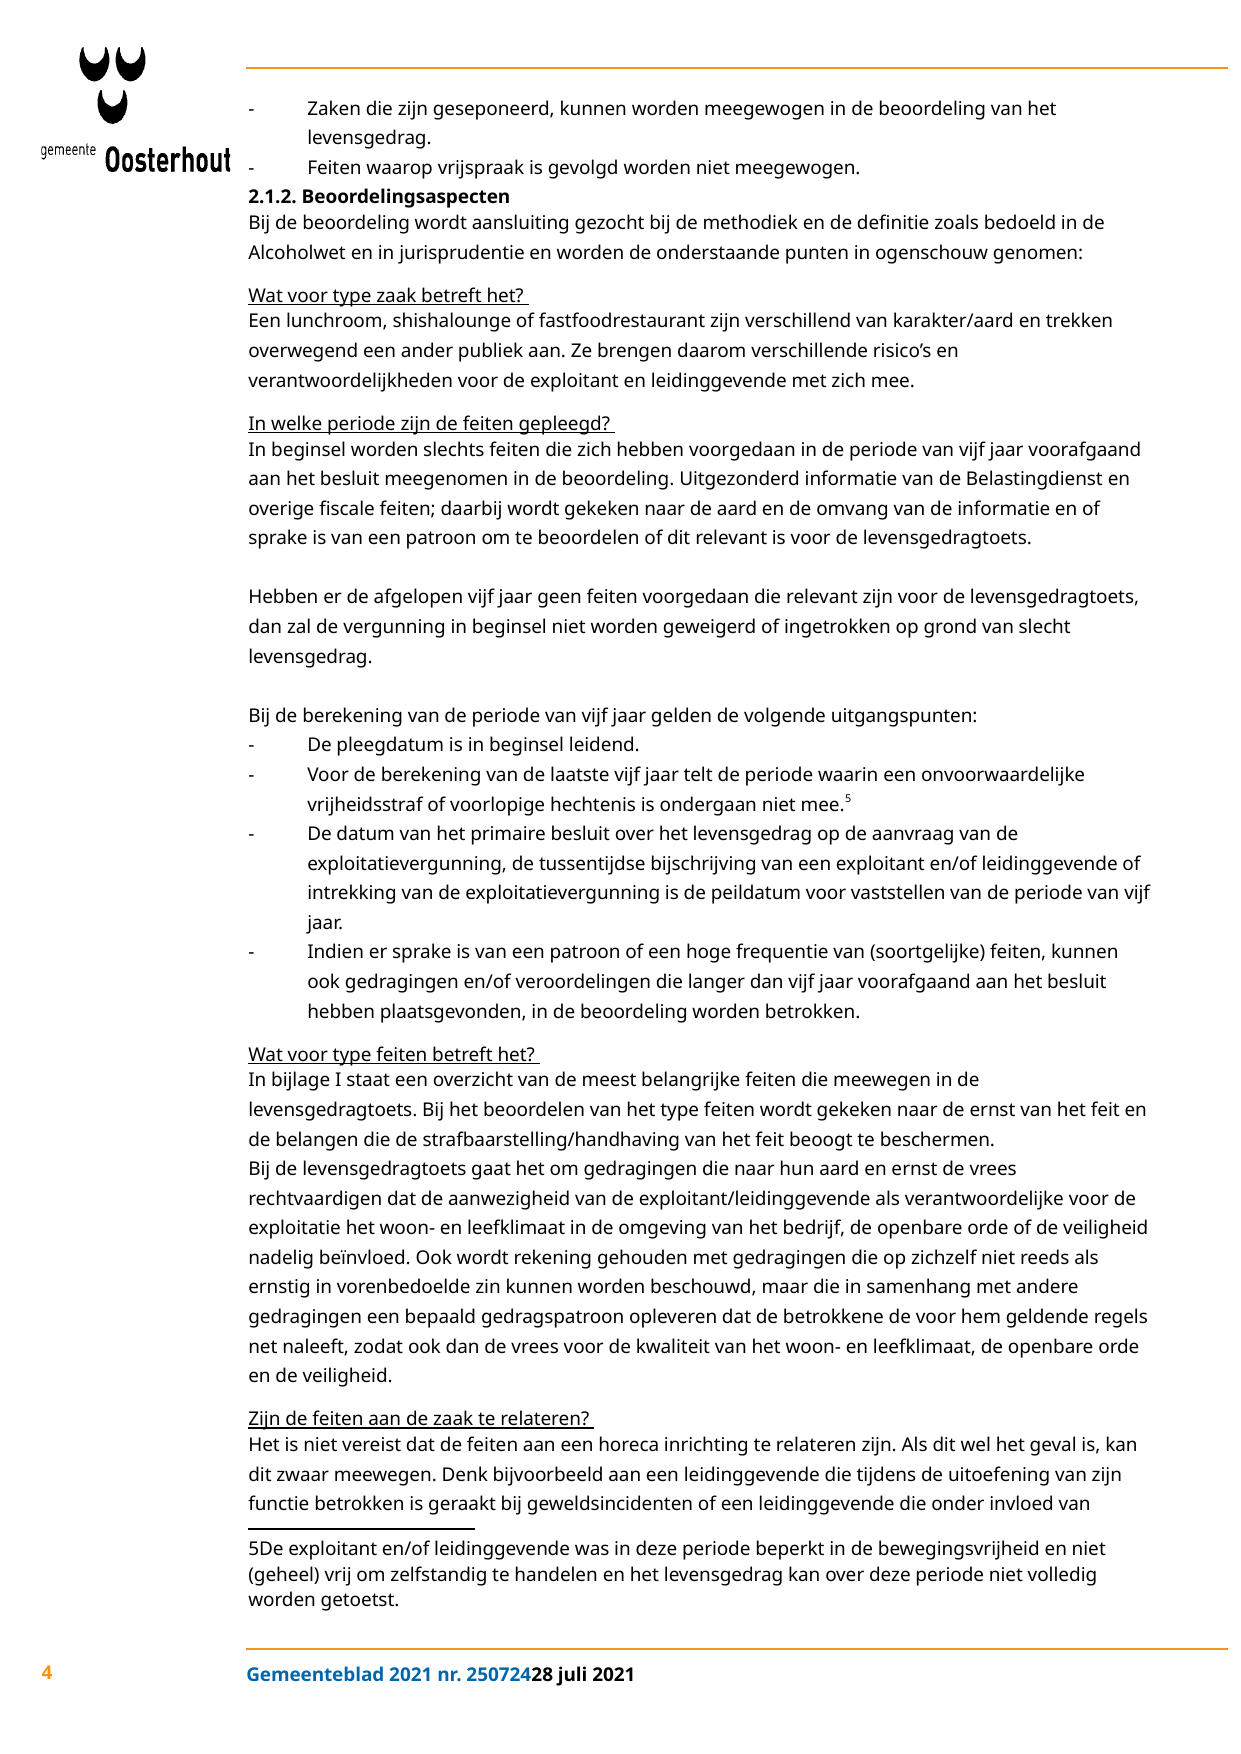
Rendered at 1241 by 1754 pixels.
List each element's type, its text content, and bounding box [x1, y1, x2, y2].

text Wat voor type zaak betreft het? [248, 282, 1152, 308]
list De datum van het primaire besluit over het levensgedrag op de aanvraag van de exploitatievergunning, de tussentijdse bijschrijving van een exploitant en/of leidinggevende of intrekking van de exploitatievergunning is de peildatum voor vaststellen van de periode van vijf jaar. [248, 820, 1152, 935]
picture [41, 47, 231, 172]
text Een lunchroom, shishalounge of fastfoodrestaurant zijn verschillend van karakter/aard en trekken overwegend een ander publiek aan. Ze brengen daarom verschillende risico’s en verantwoordelijkheden voor de exploitant en leidinggevende met zich mee. [248, 308, 1152, 393]
list Indien er sprake is van een patroon of een hoge frequentie van (soortgelijke) feiten, kunnen ook gedragingen en/of veroordelingen die langer dan vijf jaar voorafgaand aan het besluit hebben plaatsgevonden, in de beoordeling worden betrokken. [248, 939, 1152, 1023]
text In beginsel worden slechts feiten die zich hebben voorgedaan in de periode van vijf jaar voorafgaand aan het besluit meegenomen in de beoordeling. Uitgezonderd informatie van de Belastingdienst en overige fiscale feiten; daarbij wordt gekeken naar de aard en de omvang van de informatie en of sprake is van een patroon om te beoordelen of dit relevant is voor de levensgedragtoets. [248, 436, 1152, 550]
text Zijn de feiten aan de zaak te relateren? [248, 1406, 1152, 1431]
list Zaken die zijn geseponeerd, kunnen worden meegewogen in de beoordeling van het levensgedrag. [248, 95, 1152, 150]
text Hebben er de afgelopen vijf jaar geen feiten voorgedaan die relevant zijn voor de levensgedragtoets, dan zal de vergunning in beginsel niet worden geweigerd of ingetrokken op grond van slecht levensgedrag. [248, 584, 1152, 668]
text In welke periode zijn de feiten gepleegd? [248, 410, 1152, 436]
text In bijlage I staat een overzicht van de meest belangrijke feiten die meewegen in de levensgedragtoets. Bij het beoordelen van het type feiten wordt gekeken naar de ernst van het feit en de belangen die de strafbaarstelling/handhaving van het feit beoogt te beschermen. [248, 1067, 1152, 1152]
list Voor de berekening van de laatste vijf jaar telt de periode waarin een onvoorwaardelijke vrijheidsstraf of voorlopige hechtenis is ondergaan niet mee. [248, 761, 1152, 816]
text Bij de levensgedragtoets gaat het om gedragingen die naar hun aard en ernst de vrees rechtvaardigen dat de aanwezigheid van de exploitant/leidinggevende als verantwoordelijke voor de exploitatie het woon- en leefklimaat in de omgeving van het bedrijf, de openbare orde of de veiligheid nadelig beïnvloed. Ook wordt rekening gehouden met gedragingen die op zichzelf niet reeds als ernstig in vorenbedoelde zin kunnen worden beschouwd, maar die in samenhang met andere gedragingen een bepaald gedragspatroon opleveren dat de betrokkene de voor hem geldende regels net naleeft, zodat ook dan de vrees voor de kwaliteit van het woon- en leefklimaat, de openbare orde en de veiligheid. [248, 1155, 1152, 1388]
text Bij de beoordeling wordt aansluiting gezocht bij de methodiek en de definitie zoals bedoeld in de Alcoholwet en in jurisprudentie en worden de onderstaande punten in ogenschouw genomen: [248, 209, 1152, 264]
text Wat voor type feiten betreft het? [248, 1041, 1152, 1067]
text Bij de berekening van de periode van vijf jaar gelden de volgende uitgangspunten: [248, 702, 1152, 728]
text 2.1.2. Beoordelingsaspecten [248, 183, 1152, 209]
list De pleegdatum is in beginsel leidend. [248, 732, 1152, 757]
text Het is niet vereist dat de feiten aan een horeca inrichting te relateren zijn. Als dit wel het geval is, kan dit zwaar meewegen. Denk bijvoorbeeld aan een leidinggevende die tijdens de uitoefening van zijn functie betrokken is geraakt bij geweldsincidenten of een leidinggevende die onder invloed van [248, 1431, 1152, 1516]
list De exploitant en/of leidinggevende was in deze periode beperkt in de bewegingsvrijheid en niet (geheel) vrij om zelfstandig te handelen en het levensgedrag kan over deze periode niet volledig worden getoetst. [248, 1535, 1152, 1612]
list Feiten waarop vrijspraak is gevolgd worden niet meegewogen. [248, 154, 1152, 180]
